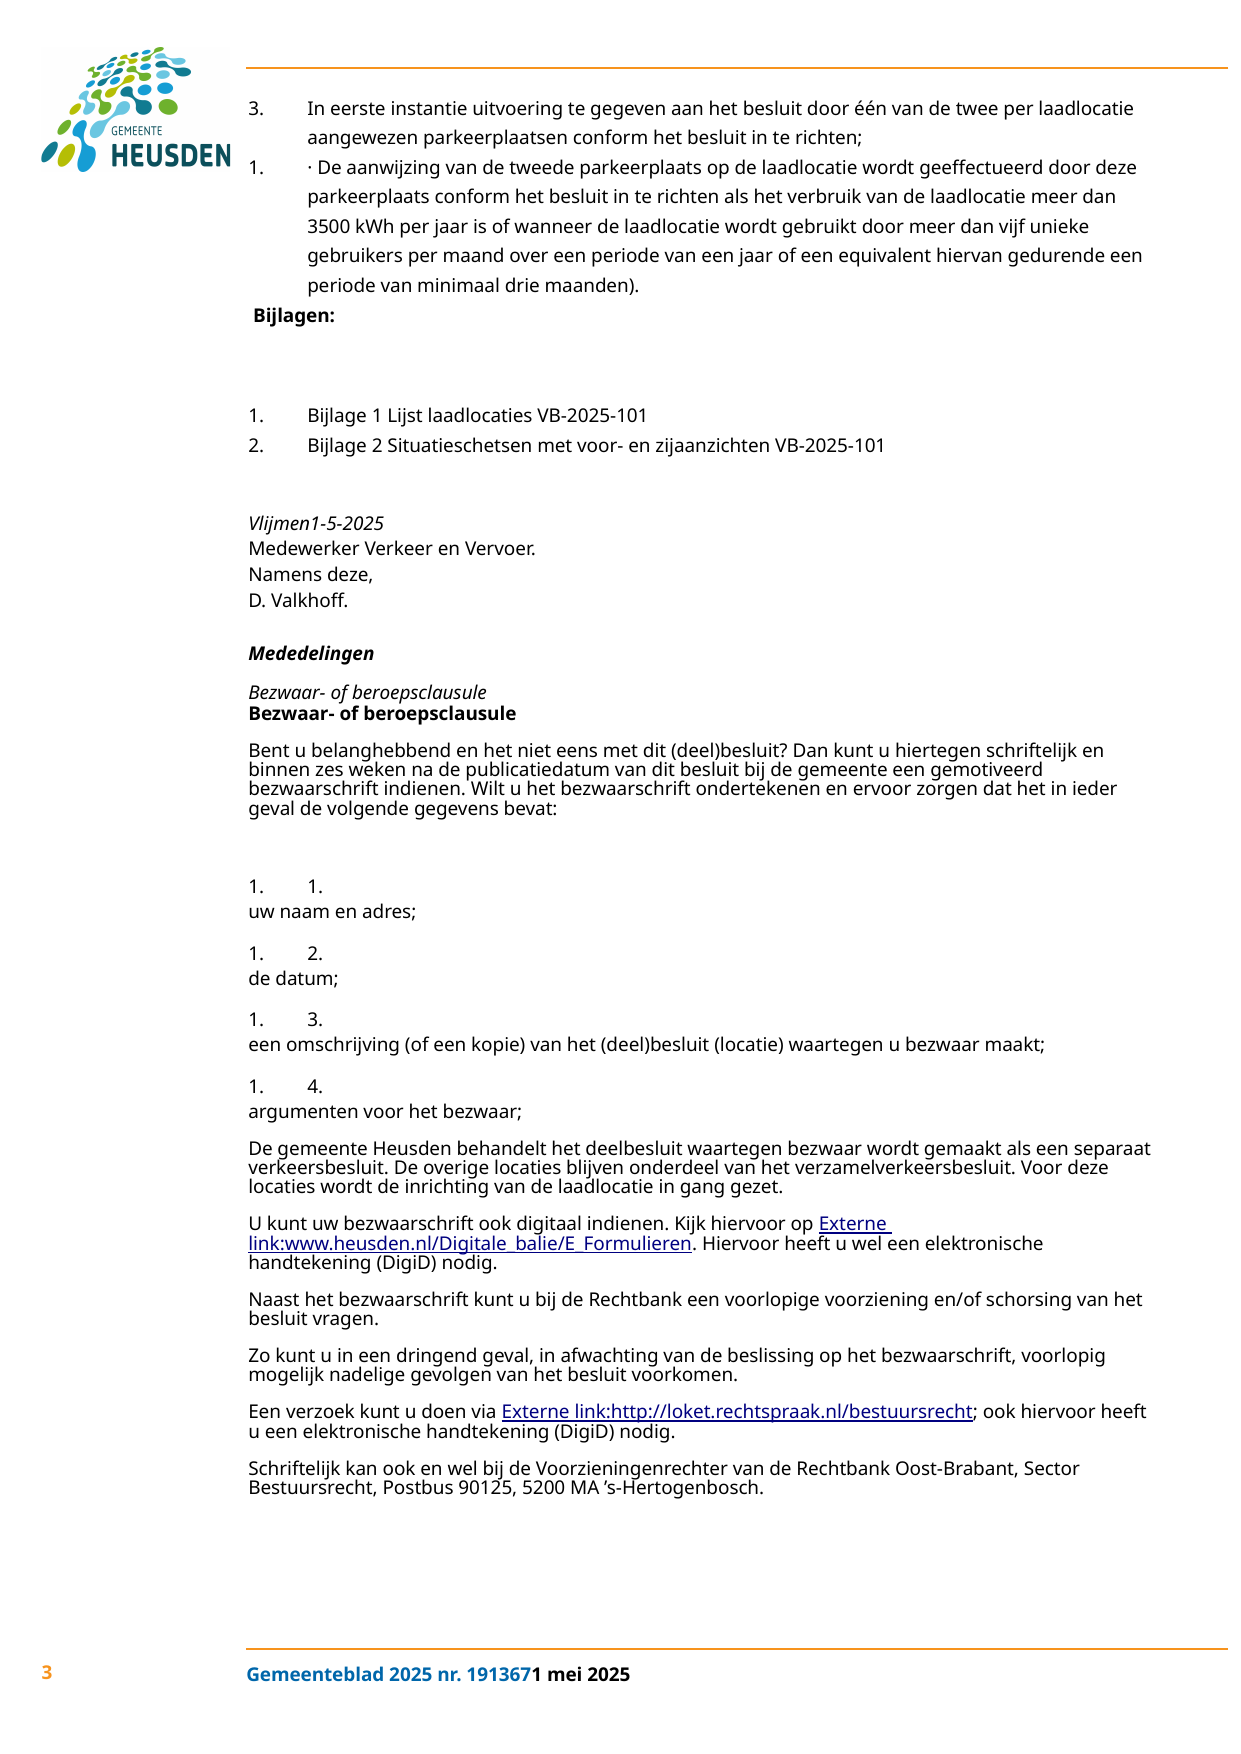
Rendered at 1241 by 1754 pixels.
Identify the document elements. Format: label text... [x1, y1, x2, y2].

text Een verzoek kunt u doen via Externe link:http://loket.rechtspraak.nl/bestuursrecht; ook hiervoor heeft u een elektronische handtekening (DigiD) nodig. [248, 1403, 1152, 1442]
text Zo kunt u in een dringend geval, in afwachting van de beslissing op het bezwaarschrift, voorlopig mogelijk nadelige gevolgen van het besluit voorkomen. [248, 1347, 1152, 1386]
text Naast het bezwaarschrift kunt u bij de Rechtbank een voorlopige voorziening en/of schorsing van het besluit vragen. [248, 1291, 1152, 1329]
text D. Valkhoff. [248, 587, 1152, 613]
list 3. [248, 1007, 1152, 1032]
picture [41, 47, 231, 172]
text Namens deze, [248, 561, 1152, 587]
text Bijlagen: [248, 302, 1152, 328]
text U kunt uw bezwaarschrift ook digitaal indienen. Kijk hiervoor op Externe link:www.heusden.nl/Digitale_balie/E_Formulieren. Hiervoor heeft u wel een elektronische handtekening (DigiD) nodig. [248, 1215, 1152, 1273]
text De gemeente Heusden behandelt het deelbesluit waartegen bezwaar wordt gemaakt als een separaat verkeersbesluit. De overige locaties blijven onderdeel van het verzamelverkeersbesluit. Voor deze locaties wordt de inrichting van de laadlocatie in gang gezet. [248, 1140, 1152, 1198]
text de datum; [248, 970, 1152, 989]
list Bijlage 1 Lijst laadlocaties VB-2025-101 [248, 403, 1152, 428]
text Medewerker Verkeer en Vervoer. [248, 535, 1152, 561]
list 4. [248, 1073, 1152, 1099]
text Schriftelijk kan ook en wel bij de Voorzieningenrechter van de Rechtbank Oost-Brabant, Sector Bestuursrecht, Postbus 90125, 5200 MA ’s-Hertogenbosch. [248, 1459, 1152, 1498]
list In eerste instantie uitvoering te gegeven aan het besluit door één van de twee per laadlocatie aangewezen parkeerplaatsen conform het besluit in te richten; [248, 95, 1152, 150]
text uw naam en adres; [248, 903, 1152, 922]
text een omschrijving (of een kopie) van het (deel)besluit (locatie) waartegen u bezwaar maakt; [248, 1036, 1152, 1056]
text Bezwaar- of beroepsclausule [248, 679, 1152, 705]
list · De aanwijzing van de tweede parkeerplaats op de laadlocatie wordt geeffectueerd door deze parkeerplaats conform het besluit in te richten als het verbruik van de laadlocatie meer dan 3500 kWh per jaar is of wanneer de laadlocatie wordt gebruikt door meer dan vijf unieke gebruikers per maand over een periode van een jaar of een equivalent hiervan gedurende een periode van minimaal drie maanden). [248, 154, 1152, 298]
text argumenten voor het bezwaar; [248, 1103, 1152, 1122]
list 2. [248, 940, 1152, 966]
text Bent u belanghebbend en het niet eens met dit (deel)besluit? Dan kunt u hiertegen schriftelijk en binnen zes weken na de publicatiedatum van dit besluit bij de gemeente een gemotiveerd bezwaarschrift indienen. Wilt u het bezwaarschrift ondertekenen en ervoor zorgen dat het in ieder geval de volgende gegevens bevat: [248, 742, 1152, 819]
text Bezwaar- of beroepsclausule [248, 705, 1152, 724]
text Vlijmen1-5-2025 [248, 510, 1152, 535]
list Bijlage 2 Situatieschetsen met voor- en zijaanzichten VB-2025-101 [248, 432, 1152, 458]
list 1. [248, 873, 1152, 899]
text Mededelingen [248, 640, 1152, 666]
